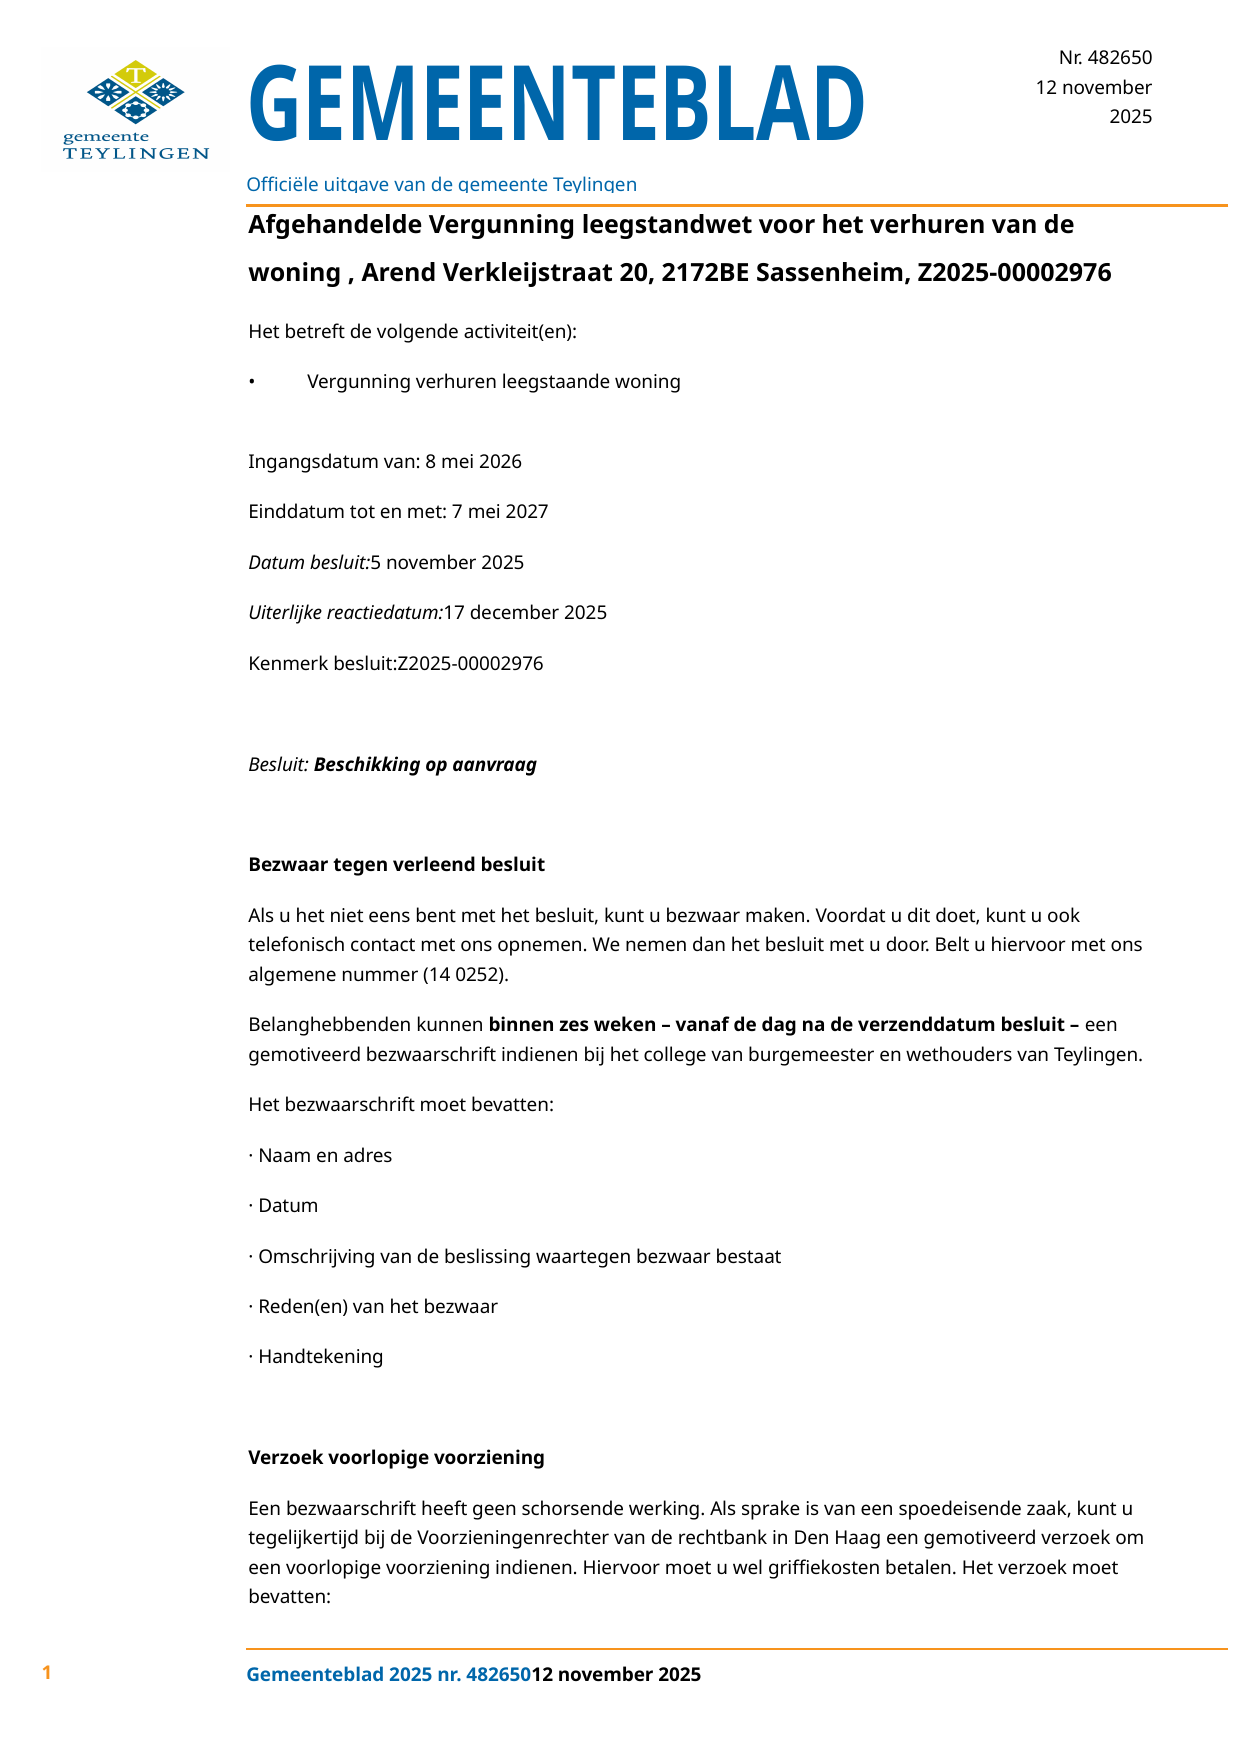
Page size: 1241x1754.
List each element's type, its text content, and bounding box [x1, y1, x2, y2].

picture [41, 47, 231, 172]
text Verzoek voorlopige voorziening [248, 1444, 1152, 1470]
text Een bezwaarschrift heeft geen schorsende werking. Als sprake is van een spoedeisende zaak, kunt u tegelijkertijd bij de Voorzieningenrechter van de rechtbank in Den Haag een gemotiveerd verzoek om een voorlopige voorziening indienen. Hiervoor moet u wel griffiekosten betalen. Het verzoek moet bevatten: [248, 1495, 1152, 1609]
list Vergunning verhuren leegstaande woning [248, 368, 1152, 394]
text Belanghebbenden kunnen binnen zes weken – vanaf de dag na de verzenddatum besluit – een gemotiveerd bezwaarschrift indienen bij het college van burgemeester en wethouders van Teylingen. [248, 1012, 1152, 1067]
text Afgehandelde Vergunning leegstandwet voor het verhuren van de woning , Arend Verkleijstraat 20, 2172BE Sassenheim, Z2025-00002976 [248, 207, 1152, 288]
text Kenmerk besluit:Z2025-00002976 [248, 650, 1152, 676]
text · Omschrijving van de beslissing waartegen bezwaar bestaat [248, 1243, 1152, 1269]
text · Naam en adres [248, 1142, 1152, 1168]
text Het betreft de volgende activiteit(en): [248, 318, 1152, 344]
text Besluit: Beschikking op aanvraag [248, 751, 1152, 777]
text Datum besluit:5 november 2025 [248, 549, 1152, 575]
text Einddatum tot en met: 7 mei 2027 [248, 499, 1152, 524]
text Ingangsdatum van: 8 mei 2026 [248, 448, 1152, 474]
text Als u het niet eens bent met het besluit, kunt u bezwaar maken. Voordat u dit doet, kunt u ook telefonisch contact met ons opnemen. We nemen dan het besluit met u door. Belt u hiervoor met ons algemene nummer (14 0252). [248, 902, 1152, 987]
text Uiterlijke reactiedatum:17 december 2025 [248, 599, 1152, 625]
text · Reden(en) van het bezwaar [248, 1293, 1152, 1319]
text Bezwaar tegen verleend besluit [248, 852, 1152, 877]
text Het bezwaarschrift moet bevatten: [248, 1092, 1152, 1117]
text · Handtekening [248, 1344, 1152, 1369]
text · Datum [248, 1192, 1152, 1218]
